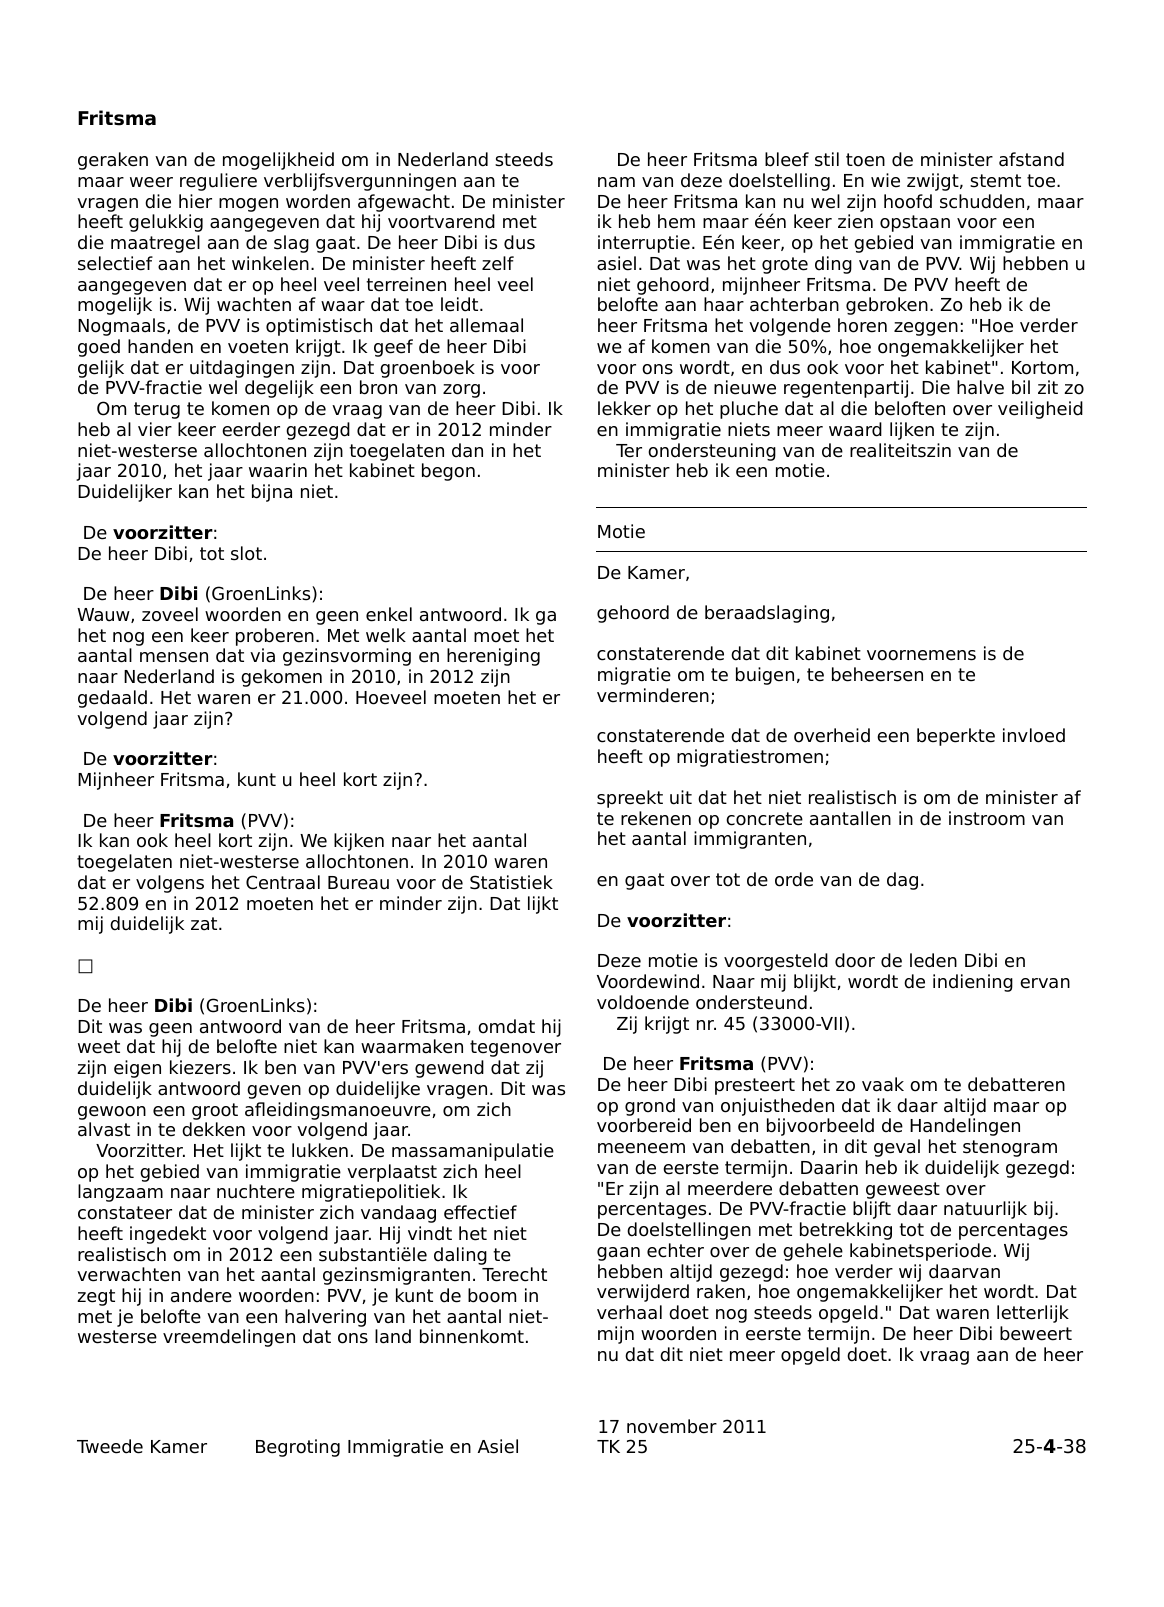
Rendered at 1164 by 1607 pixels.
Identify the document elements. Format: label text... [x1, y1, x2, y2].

text De heer Dibi (GroenLinks): [77, 996, 567, 1016]
text Om terug te komen op de vraag van de heer Dibi. Ik heb al vier keer eerder gezegd dat er in 2012 minder niet-westerse allochtonen zijn toegelaten dan in het jaar 2010, het jaar waarin het kabinet begon. Duidelijker kan het bijna niet. [77, 399, 567, 503]
text De voorzitter: [77, 523, 567, 543]
text Ik kan ook heel kort zijn. We kijken naar het aantal toegelaten niet-westerse allochtonen. In 2010 waren dat er volgens het Centraal Bureau voor de Statistiek 52.809 en in 2012 moeten het er minder zijn. Dat lijkt mij duidelijk zat. [77, 831, 567, 935]
text gehoord de beraadslaging, [596, 603, 1087, 624]
text constaterende dat de overheid een beperkte invloed heeft op migratiestromen; [596, 726, 1087, 768]
text De heer Fritsma bleef stil toen de minister afstand nam van deze doelstelling. En wie zwijgt, stemt toe. De heer Fritsma kan nu wel zijn hoofd schudden, maar ik heb hem maar één keer zien opstaan voor een interruptie. Eén keer, op het gebied van immigratie en asiel. Dat was het grote ding van de PVV. Wij hebben u niet gehoord, mijnheer Fritsma. De PVV heeft de belofte aan haar achterban gebroken. Zo heb ik de heer Fritsma het volgende horen zeggen: "Hoe verder we af komen van die 50%, hoe ongemakkelijker het voor ons wordt, en dus ook voor het kabinet". Kortom, de PVV is de nieuwe regentenpartij. Die halve bil zit zo lekker op het pluche dat al die beloften over veiligheid en immigratie niets meer waard lijken te zijn. [596, 150, 1087, 440]
text Deze motie is voorgesteld door de leden Dibi en Voordewind. Naar mij blijkt, wordt de indiening ervan voldoende ondersteund. [596, 951, 1087, 1013]
text Ter ondersteuning van de realiteitszin van de minister heb ik een motie. [596, 440, 1087, 482]
text Mijnheer Fritsma, kunt u heel kort zijn?. [77, 770, 567, 791]
text De heer Fritsma (PVV): [77, 811, 567, 831]
text en gaat over tot de orde van de dag. [596, 870, 1087, 891]
text De voorzitter: [596, 911, 1087, 931]
text Motie [596, 522, 1087, 542]
text Zij krijgt nr. 45 (33000-VII). [596, 1013, 1087, 1034]
text De voorzitter: [77, 749, 567, 770]
text □ [77, 955, 567, 976]
text De heer Dibi, tot slot. [77, 543, 567, 564]
text De heer Dibi presteert het zo vaak om te debatteren op grond van onjuistheden dat ik daar altijd maar op voorbereid ben en bijvoorbeeld de Handelingen meeneem van debatten, in dit geval het stenogram van de eerste termijn. Daarin heb ik duidelijk gezegd: "Er zijn al meerdere debatten geweest over percentages. De PVV-fractie blijft daar natuurlijk bij. De doelstellingen met betrekking tot de percentages gaan echter over de gehele kabinetsperiode. Wij hebben altijd gezegd: hoe verder wij daarvan verwijderd raken, hoe ongemakkelijker het wordt. Dat verhaal doet nog steeds opgeld." Dat waren letterlijk mijn woorden in eerste termijn. De heer Dibi beweert nu dat dit niet meer opgeld doet. Ik vraag aan de heer [596, 1075, 1087, 1365]
text De Kamer, [596, 562, 1087, 583]
text Wauw, zoveel woorden en geen enkel antwoord. Ik ga het nog een keer proberen. Met welk aantal moet het aantal mensen dat via gezinsvorming en hereniging naar Nederland is gekomen in 2010, in 2012 zijn gedaald. Het waren er 21.000. Hoeveel moeten het er volgend jaar zijn? [77, 605, 567, 729]
text De heer Dibi (GroenLinks): [77, 584, 567, 605]
text geraken van de mogelijkheid om in Nederland steeds maar weer reguliere verblijfsvergunningen aan te vragen die hier mogen worden afgewacht. De minister heeft gelukkig aangegeven dat hij voortvarend met die maatregel aan de slag gaat. De heer Dibi is dus selectief aan het winkelen. De minister heeft zelf aangegeven dat er op heel veel terreinen heel veel mogelijk is. Wij wachten af waar dat toe leidt. Nogmaals, de PVV is optimistisch dat het allemaal goed handen en voeten krijgt. Ik geef de heer Dibi gelijk dat er uitdagingen zijn. Dat groenboek is voor de PVV-fractie wel degelijk een bron van zorg. [77, 150, 567, 399]
text Voorzitter. Het lijkt te lukken. De massamanipulatie op het gebied van immigratie verplaatst zich heel langzaam naar nuchtere migratiepolitiek. Ik constateer dat de minister zich vandaag effectief heeft ingedekt voor volgend jaar. Hij vindt het niet realistisch om in 2012 een substantiële daling te verwachten van het aantal gezinsmigranten. Terecht zegt hij in andere woorden: PVV, je kunt de boom in met je belofte van een halvering van het aantal niet-westerse vreemdelingen dat ons land binnenkomt. [77, 1141, 567, 1348]
text spreekt uit dat het niet realistisch is om de minister af te rekenen op concrete aantallen in de instroom van het aantal immigranten, [596, 788, 1087, 850]
text De heer Fritsma (PVV): [596, 1054, 1087, 1075]
text constaterende dat dit kabinet voornemens is de migratie om te buigen, te beheersen en te verminderen; [596, 644, 1087, 706]
text Dit was geen antwoord van de heer Fritsma, omdat hij weet dat hij de belofte niet kan waarmaken tegenover zijn eigen kiezers. Ik ben van PVV'ers gewend dat zij duidelijk antwoord geven op duidelijke vragen. Dit was gewoon een groot afleidingsmanoeuvre, om zich alvast in te dekken voor volgend jaar. [77, 1016, 567, 1141]
